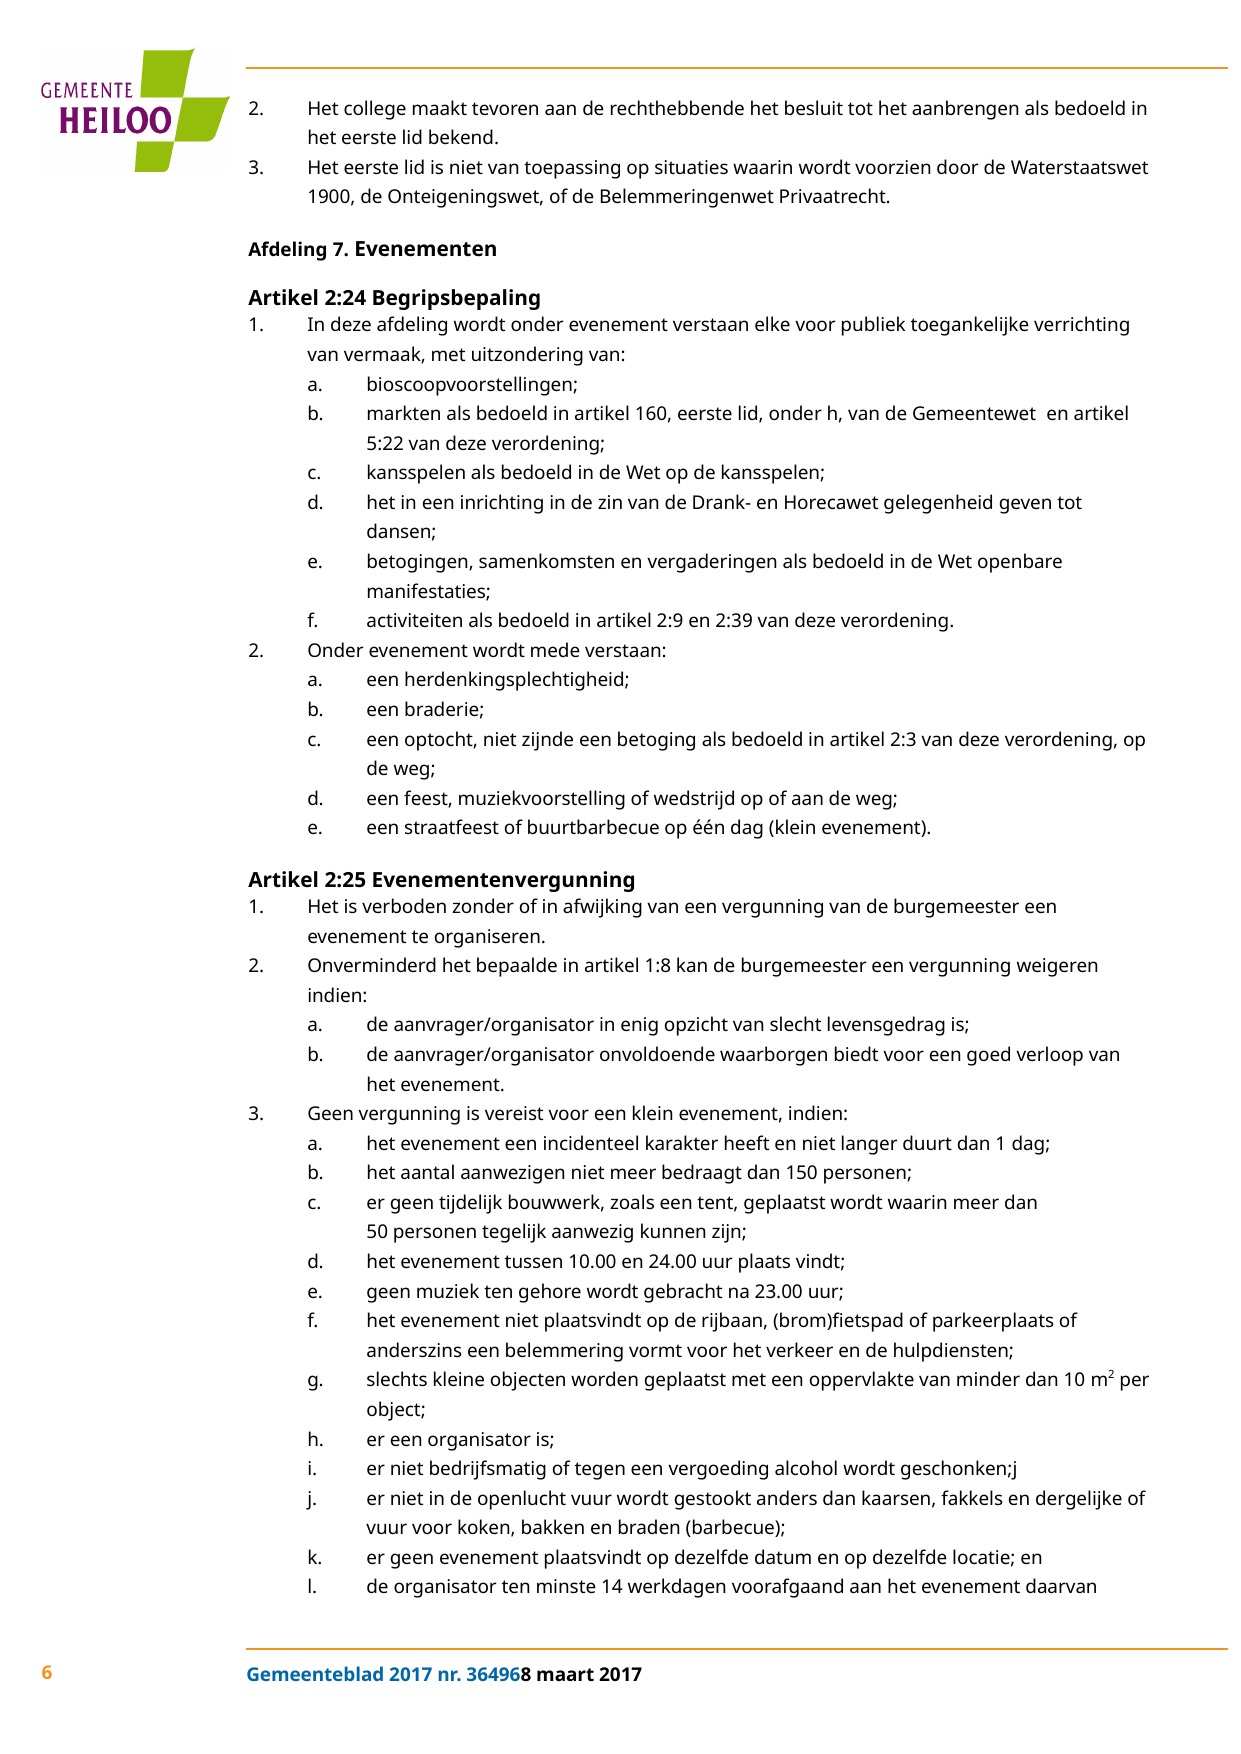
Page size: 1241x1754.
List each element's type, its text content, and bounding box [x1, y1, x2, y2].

list Geen vergunning is vereist voor een klein evenement, indien: [248, 1100, 1152, 1126]
list de aanvrager/organisator in enig opzicht van slecht levensgedrag is; [307, 1012, 1152, 1037]
list het aantal aanwezigen niet meer bedraagt dan 150 personen; [307, 1159, 1152, 1185]
list een herdenkingsplechtigheid; [307, 667, 1152, 692]
list het evenement een incidenteel karakter heeft en niet langer duurt dan 1 dag; [307, 1130, 1152, 1156]
list de aanvrager/organisator onvoldoende waarborgen biedt voor een goed verloop van het evenement. [307, 1041, 1152, 1097]
list er geen tijdelijk bouwwerk, zoals een tent, geplaatst wordt waarin meer dan 50 personen tegelijk aanwezig kunnen zijn; [307, 1189, 1152, 1244]
list een braderie; [307, 696, 1152, 722]
list Onder evenement wordt mede verstaan: [248, 637, 1152, 663]
list een straatfeest of buurtbarbecue op één dag (klein evenement). [307, 814, 1152, 840]
list geen muziek ten gehore wordt gebracht na 23.00 uur; [307, 1278, 1152, 1304]
list slechts kleine objecten worden geplaatst met een oppervlakte van minder dan 10 m2 per object; [307, 1367, 1152, 1422]
list markten als bedoeld in artikel 160, eerste lid, onder h, van de Gemeentewet en artikel 5:22 van deze verordening; [307, 400, 1152, 456]
list het evenement tussen 10.00 en 24.00 uur plaats vindt; [307, 1248, 1152, 1274]
list een feest, muziekvoorstelling of wedstrijd op of aan de weg; [307, 785, 1152, 811]
list er een organisator is; [307, 1426, 1152, 1452]
picture [41, 47, 231, 172]
text Artikel 2:24 Begripsbepaling [248, 283, 1152, 312]
list het evenement niet plaatsvindt op de rijbaan, (brom)fietspad of parkeerplaats of anderszins een belemmering vormt voor het verkeer en de hulpdiensten; [307, 1307, 1152, 1363]
list betogingen, samenkomsten en vergaderingen als bedoeld in de Wet openbare manifestaties; [307, 548, 1152, 603]
list er geen evenement plaatsvindt op dezelfde datum en op dezelfde locatie; en [307, 1544, 1152, 1570]
list de organisator ten minste 14 werkdagen voorafgaand aan het evenement daarvan [307, 1574, 1152, 1599]
list In deze afdeling wordt onder evenement verstaan elke voor publiek toegankelijke verrichting van vermaak, met uitzondering van: [248, 312, 1152, 367]
list er niet bedrijfsmatig of tegen een vergoeding alcohol wordt geschonken;j [307, 1455, 1152, 1481]
text Afdeling 7. Evenementen [248, 234, 1152, 262]
list er niet in de openlucht vuur wordt gestookt anders dan kaarsen, fakkels en dergelijke of vuur voor koken, bakken en braden (barbecue); [307, 1485, 1152, 1540]
list Onverminderd het bepaalde in artikel 1:8 kan de burgemeester een vergunning weigeren indien: [248, 952, 1152, 1008]
list bioscoopvoorstellingen; [307, 371, 1152, 396]
list Het is verboden zonder of in afwijking van een vergunning van de burgemeester een evenement te organiseren. [248, 893, 1152, 949]
list kansspelen als bedoeld in de Wet op de kansspelen; [307, 459, 1152, 485]
list een optocht, niet zijnde een betoging als bedoeld in artikel 2:3 van deze verordening, op de weg; [307, 726, 1152, 781]
list Het eerste lid is niet van toepassing op situaties waarin wordt voorzien door de Waterstaatswet 1900, de Onteigeningswet, of de Belemmeringenwet Privaatrecht. [248, 154, 1152, 209]
list het in een inrichting in de zin van de Drank- en Horecawet gelegenheid geven tot dansen; [307, 489, 1152, 544]
text Artikel 2:25 Evenementenvergunning [248, 865, 1152, 893]
list activiteiten als bedoeld in artikel 2:9 en 2:39 van deze verordening. [307, 607, 1152, 633]
list Het college maakt tevoren aan de rechthebbende het besluit tot het aanbrengen als bedoeld in het eerste lid bekend. [248, 95, 1152, 150]
